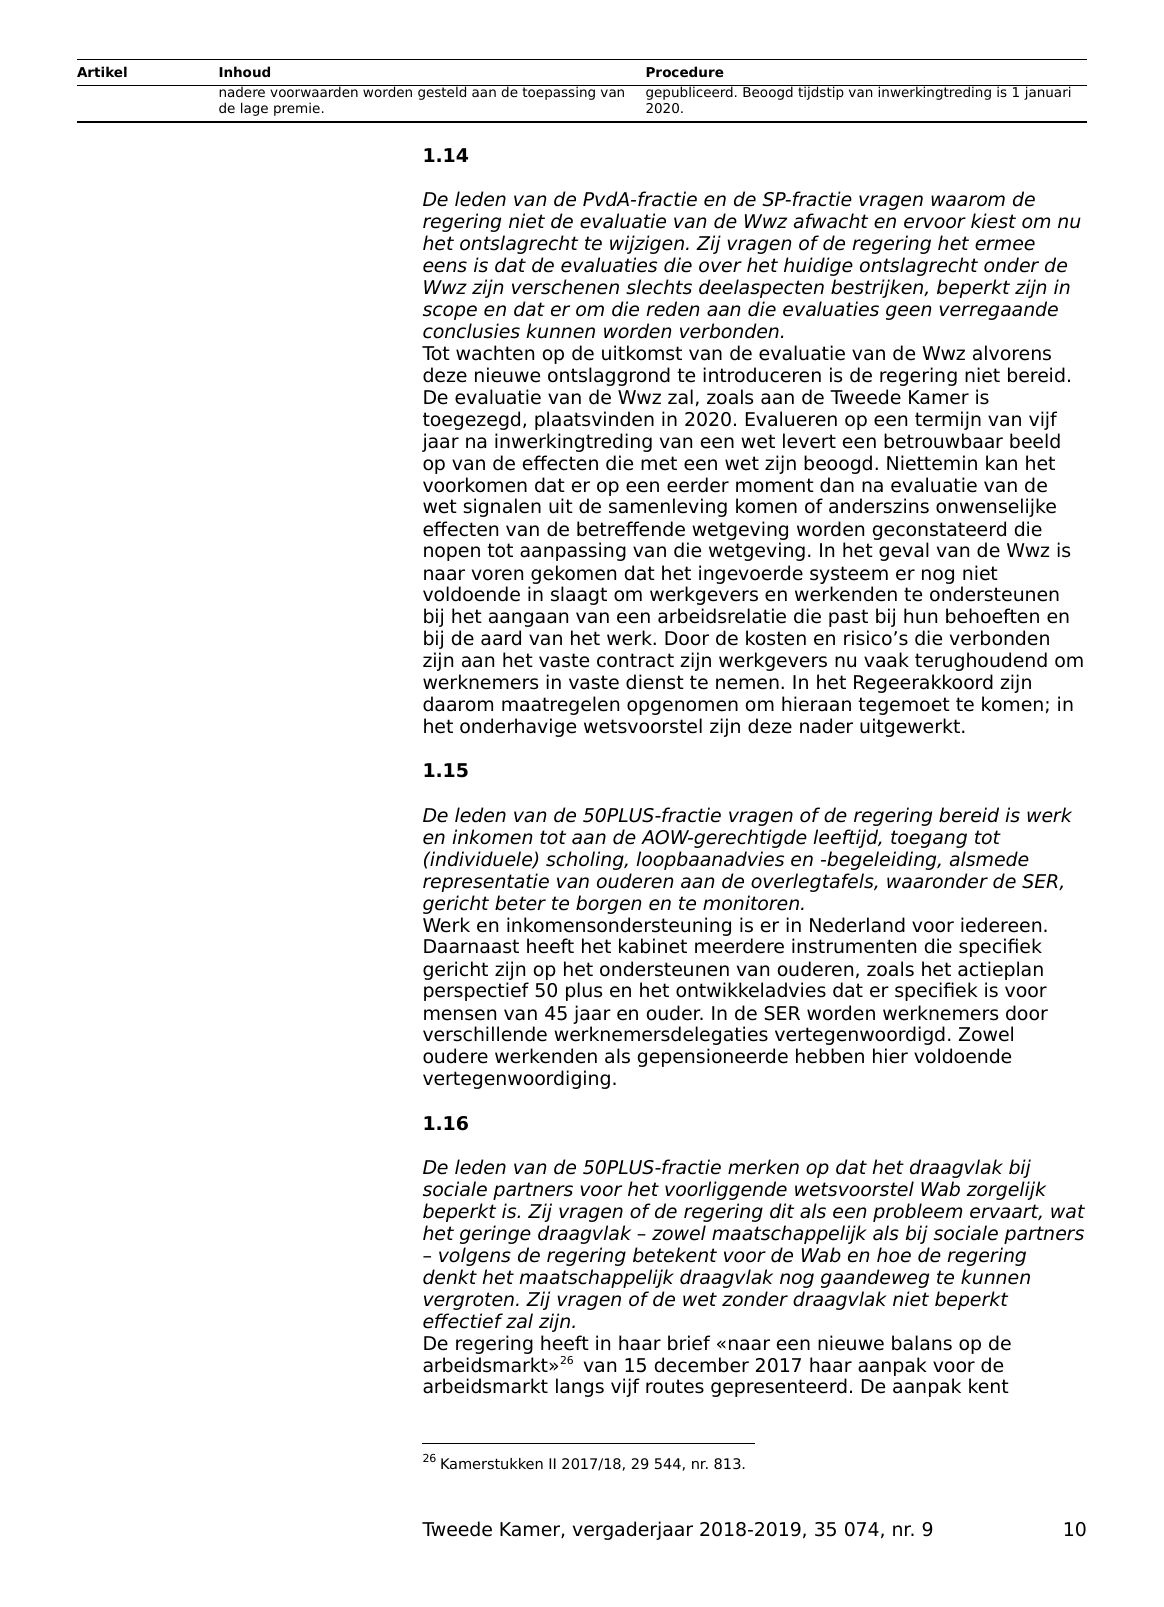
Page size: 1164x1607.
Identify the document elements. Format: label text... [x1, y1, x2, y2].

text De leden van de 50PLUS-fractie vragen of de regering bereid is werk en inkomen tot aan de AOW-gerechtigde leeftijd, toegang tot (individuele) scholing, loopbaanadvies en -begeleiding, alsmede representatie van ouderen aan de overlegtafels, waaronder de SER, gericht beter te borgen en te monitoren. [422, 804, 1087, 914]
text Werk en inkomensondersteuning is er in Nederland voor iedereen. Daarnaast heeft het kabinet meerdere instrumenten die specifiek gericht zijn op het ondersteunen van ouderen, zoals het actieplan perspectief 50 plus en het ontwikkeladvies dat er specifiek is voor mensen van 45 jaar en ouder. In de SER worden werknemers door verschillende werknemersdelegaties vertegenwoordigd. Zowel oudere werkenden als gepensioneerde hebben hier voldoende vertegenwoordiging. [422, 914, 1087, 1090]
text De leden van de PvdA-fractie en de SP-fractie vragen waarom de regering niet de evaluatie van de Wwz afwacht en ervoor kiest om nu het ontslagrecht te wijzigen. Zij vragen of de regering het ermee eens is dat de evaluaties die over het huidige ontslagrecht onder de Wwz zijn verschenen slechts deelaspecten bestrijken, beperkt zijn in scope en dat er om die reden aan die evaluaties geen verregaande conclusies kunnen worden verbonden. [422, 189, 1087, 343]
subtitle 1.14 [422, 144, 1087, 167]
table_cell nadere voorwaarden worden gesteld aan de toepassing van de lage premie. [213, 86, 639, 121]
table_header Artikel [77, 60, 212, 85]
table_header Procedure [640, 60, 1087, 85]
text De regering heeft in haar brief «naar een nieuwe balans op de arbeidsmarkt» van 15 december 2017 haar aanpak voor de arbeidsmarkt langs vijf routes gepresenteerd. De aanpak kent [422, 1332, 1087, 1398]
text De leden van de 50PLUS-fractie merken op dat het draagvlak bij sociale partners voor het voorliggende wetsvoorstel Wab zorgelijk beperkt is. Zij vragen of de regering dit als een probleem ervaart, wat het geringe draagvlak – zowel maatschappelijk als bij sociale partners – volgens de regering betekent voor de Wab en hoe de regering denkt het maatschappelijk draagvlak nog gaandeweg te kunnen vergroten. Zij vragen of de wet zonder draagvlak niet beperkt effectief zal zijn. [422, 1157, 1087, 1332]
table_cell gepubliceerd. Beoogd tijdstip van inwerkingtreding is 1 januari 2020. [640, 86, 1087, 121]
text Kamerstukken II 2017/18, 29 544, nr. 813. [422, 1452, 1087, 1474]
subtitle 1.15 [422, 760, 1087, 782]
text Tot wachten op de uitkomst van de evaluatie van de Wwz alvorens deze nieuwe ontslaggrond te introduceren is de regering niet bereid. De evaluatie van de Wwz zal, zoals aan de Tweede Kamer is toegezegd, plaatsvinden in 2020. Evalueren op een termijn van vijf jaar na inwerkingtreding van een wet levert een betrouwbaar beeld op van de effecten die met een wet zijn beoogd. Niettemin kan het voorkomen dat er op een eerder moment dan na evaluatie van de wet signalen uit de samenleving komen of anderszins onwenselijke effecten van de betreffende wetgeving worden geconstateerd die nopen tot aanpassing van die wetgeving. In het geval van de Wwz is naar voren gekomen dat het ingevoerde systeem er nog niet voldoende in slaagt om werkgevers en werkenden te ondersteunen bij het aangaan van een arbeidsrelatie die past bij hun behoeften en bij de aard van het werk. Door de kosten en risico’s die verbonden zijn aan het vaste contract zijn werkgevers nu vaak terughoudend om werknemers in vaste dienst te nemen. In het Regeerakkoord zijn daarom maatregelen opgenomen om hieraan tegemoet te komen; in het onderhavige wetsvoorstel zijn deze nader uitgewerkt. [422, 343, 1087, 738]
subtitle 1.16 [422, 1112, 1087, 1134]
table_cell [77, 86, 212, 121]
table_header Inhoud [213, 60, 639, 85]
